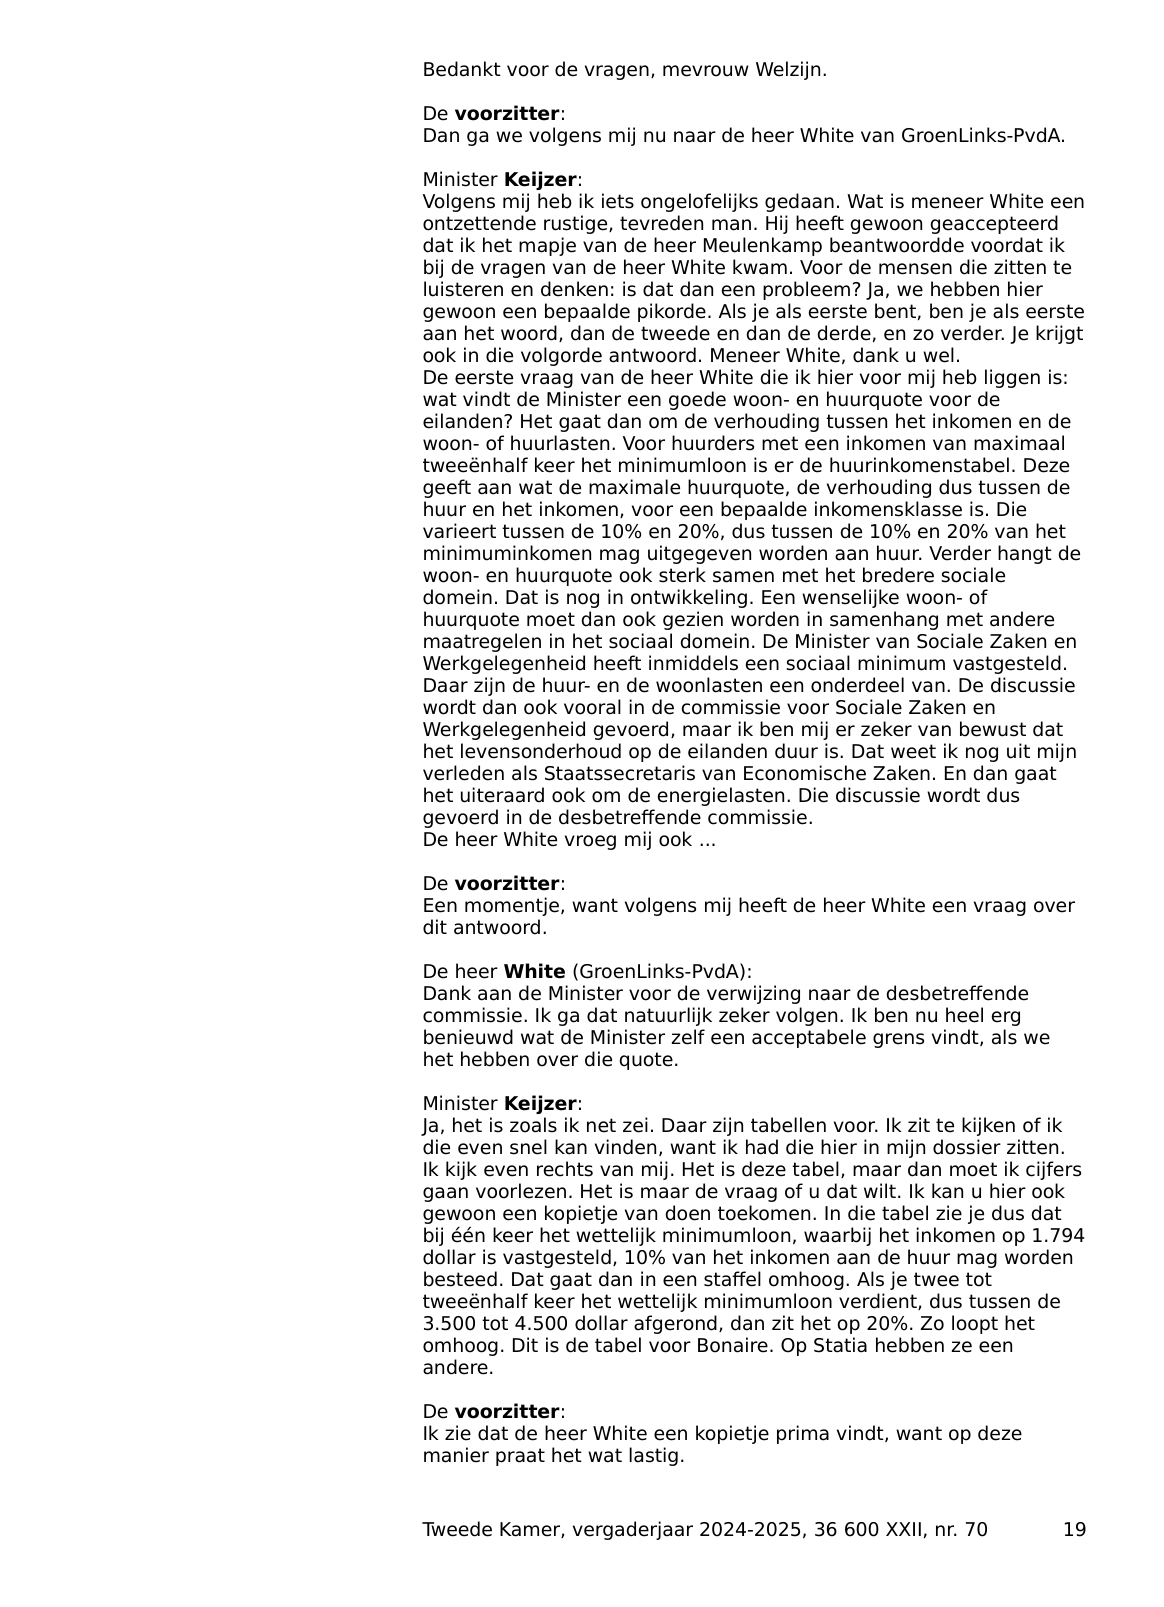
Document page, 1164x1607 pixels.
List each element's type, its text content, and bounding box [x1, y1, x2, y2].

text De heer White (GroenLinks-PvdA): [422, 961, 1087, 983]
text Ik zie dat de heer White een kopietje prima vindt, want op deze manier praat het wat lastig. [422, 1423, 1087, 1467]
text De voorzitter: [422, 873, 1087, 895]
text Minister Keijzer: [422, 169, 1087, 191]
text Ja, het is zoals ik net zei. Daar zijn tabellen voor. Ik zit te kijken of ik die even snel kan vinden, want ik had die hier in mijn dossier zitten. Ik kijk even rechts van mij. Het is deze tabel, maar dan moet ik cijfers gaan voorlezen. Het is maar de vraag of u dat wilt. Ik kan u hier ook gewoon een kopietje van doen toekomen. In die tabel zie je dus dat bij één keer het wettelijk minimumloon, waarbij het inkomen op 1.794 dollar is vastgesteld, 10% van het inkomen aan de huur mag worden besteed. Dat gaat dan in een staffel omhoog. Als je twee tot tweeënhalf keer het wettelijk minimumloon verdient, dus tussen de 3.500 tot 4.500 dollar afgerond, dan zit het op 20%. Zo loopt het omhoog. Dit is de tabel voor Bonaire. Op Statia hebben ze een andere. [422, 1115, 1087, 1379]
text Minister Keijzer: [422, 1093, 1087, 1115]
text Bedankt voor de vragen, mevrouw Welzijn. [422, 59, 1087, 81]
text De eerste vraag van de heer White die ik hier voor mij heb liggen is: wat vindt de Minister een goede woon- en huurquote voor de eilanden? Het gaat dan om de verhouding tussen het inkomen en de woon- of huurlasten. Voor huurders met een inkomen van maximaal tweeënhalf keer het minimumloon is er de huurinkomenstabel. Deze geeft aan wat de maximale huurquote, de verhouding dus tussen de huur en het inkomen, voor een bepaalde inkomensklasse is. Die varieert tussen de 10% en 20%, dus tussen de 10% en 20% van het minimuminkomen mag uitgegeven worden aan huur. Verder hangt de woon- en huurquote ook sterk samen met het bredere sociale domein. Dat is nog in ontwikkeling. Een wenselijke woon- of huurquote moet dan ook gezien worden in samenhang met andere maatregelen in het sociaal domein. De Minister van Sociale Zaken en Werkgelegenheid heeft inmiddels een sociaal minimum vastgesteld. Daar zijn de huur- en de woonlasten een onderdeel van. De discussie wordt dan ook vooral in de commissie voor Sociale Zaken en Werkgelegenheid gevoerd, maar ik ben mij er zeker van bewust dat het levensonderhoud op de eilanden duur is. Dat weet ik nog uit mijn verleden als Staatssecretaris van Economische Zaken. En dan gaat het uiteraard ook om de energielasten. Die discussie wordt dus gevoerd in de desbetreffende commissie. [422, 367, 1087, 829]
text De voorzitter: [422, 1401, 1087, 1423]
text Volgens mij heb ik iets ongelofelijks gedaan. Wat is meneer White een ontzettende rustige, tevreden man. Hij heeft gewoon geaccepteerd dat ik het mapje van de heer Meulenkamp beantwoordde voordat ik bij de vragen van de heer White kwam. Voor de mensen die zitten te luisteren en denken: is dat dan een probleem? Ja, we hebben hier gewoon een bepaalde pikorde. Als je als eerste bent, ben je als eerste aan het woord, dan de tweede en dan de derde, en zo verder. Je krijgt ook in die volgorde antwoord. Meneer White, dank u wel. [422, 191, 1087, 367]
text De heer White vroeg mij ook ... [422, 829, 1087, 851]
text Een momentje, want volgens mij heeft de heer White een vraag over dit antwoord. [422, 895, 1087, 939]
text Dank aan de Minister voor de verwijzing naar de desbetreffende commissie. Ik ga dat natuurlijk zeker volgen. Ik ben nu heel erg benieuwd wat de Minister zelf een acceptabele grens vindt, als we het hebben over die quote. [422, 983, 1087, 1071]
text De voorzitter: [422, 103, 1087, 125]
text Dan ga we volgens mij nu naar de heer White van GroenLinks-PvdA. [422, 125, 1087, 147]
